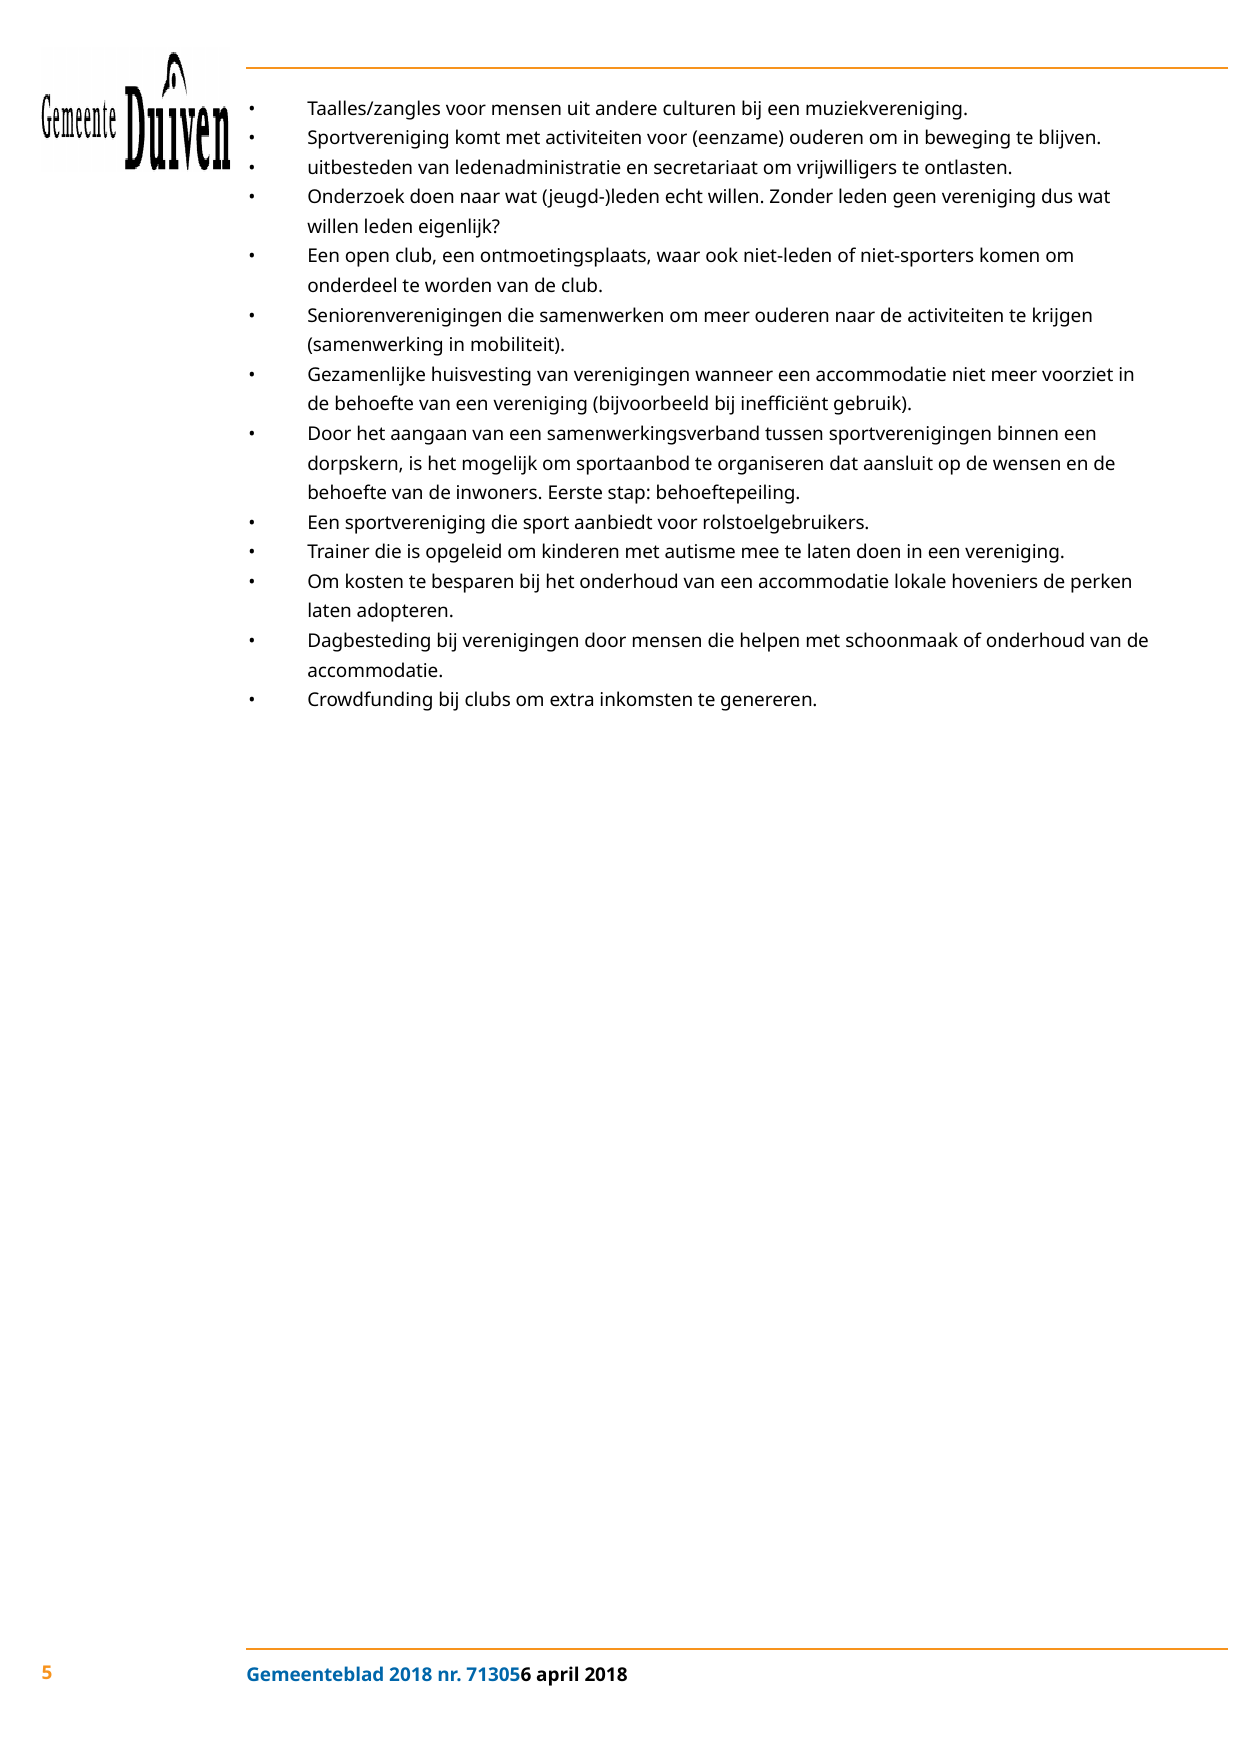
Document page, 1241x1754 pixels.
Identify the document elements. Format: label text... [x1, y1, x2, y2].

picture [41, 47, 231, 172]
list Seniorenverenigingen die samenwerken om meer ouderen naar de activiteiten te krijgen (samenwerking in mobiliteit). [248, 302, 1152, 357]
list Door het aangaan van een samenwerkingsverband tussen sportverenigingen binnen een dorpskern, is het mogelijk om sportaanbod te organiseren dat aansluit op de wensen en de behoefte van de inwoners. Eerste stap: behoeftepeiling. [248, 420, 1152, 505]
list Een sportvereniging die sport aanbiedt voor rolstoelgebruikers. [248, 509, 1152, 535]
list uitbesteden van ledenadministratie en secretariaat om vrijwilligers te ontlasten. [248, 154, 1152, 180]
list Sportvereniging komt met activiteiten voor (eenzame) ouderen om in beweging te blijven. [248, 124, 1152, 150]
list Gezamenlijke huisvesting van verenigingen wanneer een accommodatie niet meer voorziet in de behoefte van een vereniging (bijvoorbeeld bij inefficiënt gebruik). [248, 361, 1152, 416]
list Taalles/zangles voor mensen uit andere culturen bij een muziekvereniging. [248, 95, 1152, 121]
list Onderzoek doen naar wat (jeugd-)leden echt willen. Zonder leden geen vereniging dus wat willen leden eigenlijk? [248, 183, 1152, 239]
list Om kosten te besparen bij het onderhoud van een accommodatie lokale hoveniers de perken laten adopteren. [248, 568, 1152, 623]
list Crowdfunding bij clubs om extra inkomsten te genereren. [248, 686, 1152, 712]
list Een open club, een ontmoetingsplaats, waar ook niet-leden of niet-sporters komen om onderdeel te worden van de club. [248, 243, 1152, 298]
list Trainer die is opgeleid om kinderen met autisme mee te laten doen in een vereniging. [248, 538, 1152, 564]
list Dagbesteding bij verenigingen door mensen die helpen met schoonmaak of onderhoud van de accommodatie. [248, 627, 1152, 683]
